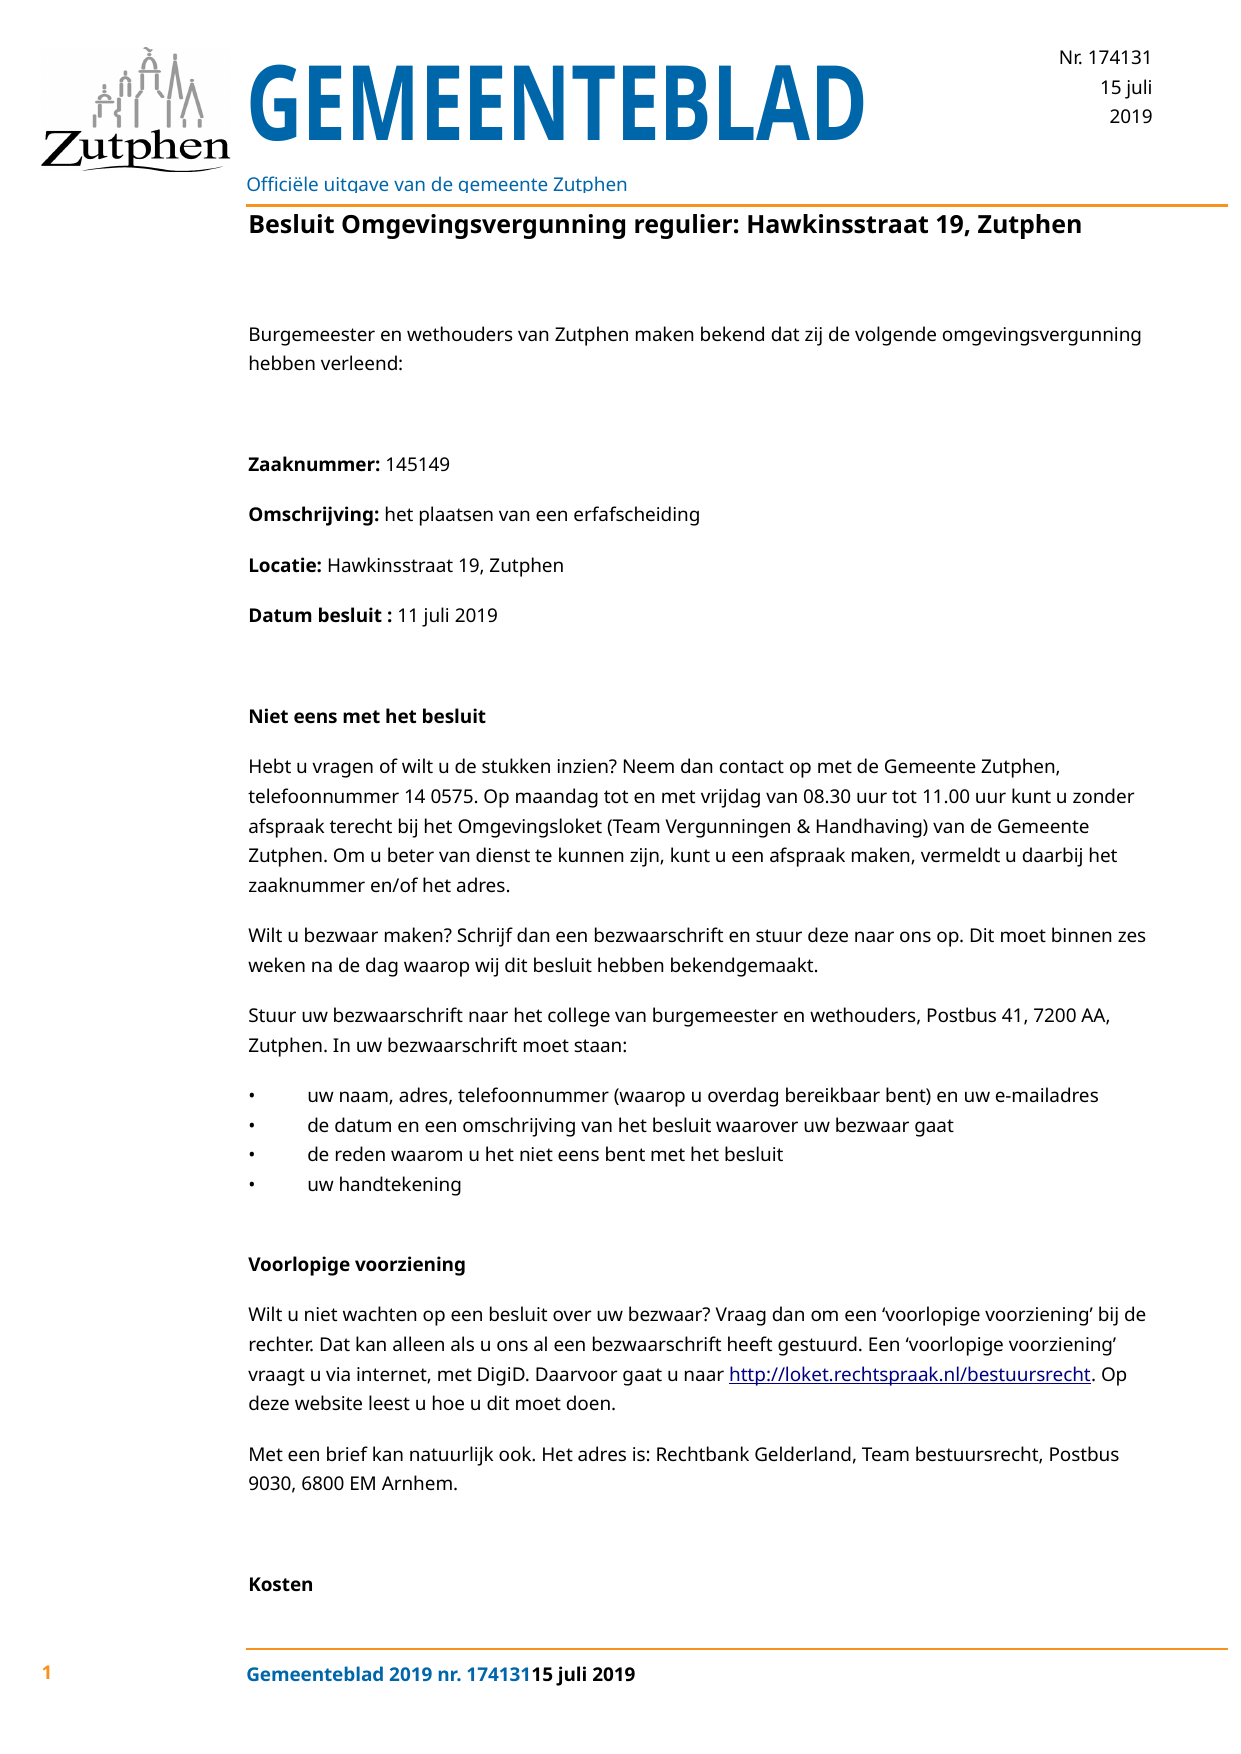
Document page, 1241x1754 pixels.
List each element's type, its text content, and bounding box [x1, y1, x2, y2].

text Omschrijving: het plaatsen van een erfafscheiding [248, 502, 1152, 527]
text Kosten [248, 1571, 1152, 1597]
list de reden waarom u het niet eens bent met het besluit [248, 1142, 1152, 1167]
text Met een brief kan natuurlijk ook. Het adres is: Rechtbank Gelderland, Team bestuursrecht, Postbus 9030, 6800 EM Arnhem. [248, 1441, 1152, 1496]
text Wilt u bezwaar maken? Schrijf dan een bezwaarschrift en stuur deze naar ons op. Dit moet binnen zes weken na de dag waarop wij dit besluit hebben bekendgemaakt. [248, 922, 1152, 978]
text Niet eens met het besluit [248, 703, 1152, 729]
text Voorlopige voorziening [248, 1251, 1152, 1277]
text Stuur uw bezwaarschrift naar het college van burgemeester en wethouders, Postbus 41, 7200 AA, Zutphen. In uw bezwaarschrift moet staan: [248, 1002, 1152, 1058]
text Hebt u vragen of wilt u de stukken inzien? Neem dan contact op met de Gemeente Zutphen, telefoonnummer 14 0575. Op maandag tot en met vrijdag van 08.30 uur tot 11.00 uur kunt u zonder afspraak terecht bij het Omgevingsloket (Team Vergunningen & Handhaving) van de Gemeente Zutphen. Om u beter van dienst te kunnen zijn, kunt u een afspraak maken, vermeldt u daarbij het zaaknummer en/of het adres. [248, 754, 1152, 898]
list de datum en een omschrijving van het besluit waarover uw bezwaar gaat [248, 1112, 1152, 1138]
list uw handtekening [248, 1171, 1152, 1197]
picture [41, 47, 231, 172]
text Wilt u niet wachten op een besluit over uw bezwaar? Vraag dan om een ‘voorlopige voorziening’ bij de rechter. Dat kan alleen als u ons al een bezwaarschrift heeft gestuurd. Een ‘voorlopige voorziening’ vraagt u via internet, met DigiD. Daarvoor gaat u naar http://loket.rechtspraak.nl/bestuursrecht. Op deze website leest u hoe u dit moet doen. [248, 1302, 1152, 1416]
text Datum besluit : 11 juli 2019 [248, 602, 1152, 628]
text Besluit Omgevingsvergunning regulier: Hawkinsstraat 19, Zutphen [248, 207, 1152, 241]
text Zaaknummer: 145149 [248, 451, 1152, 477]
text Locatie: Hawkinsstraat 19, Zutphen [248, 552, 1152, 578]
text Burgemeester en wethouders van Zutphen maken bekend dat zij de volgende omgevingsvergunning hebben verleend: [248, 321, 1152, 376]
list uw naam, adres, telefoonnummer (waarop u overdag bereikbaar bent) en uw e-mailadres [248, 1082, 1152, 1108]
